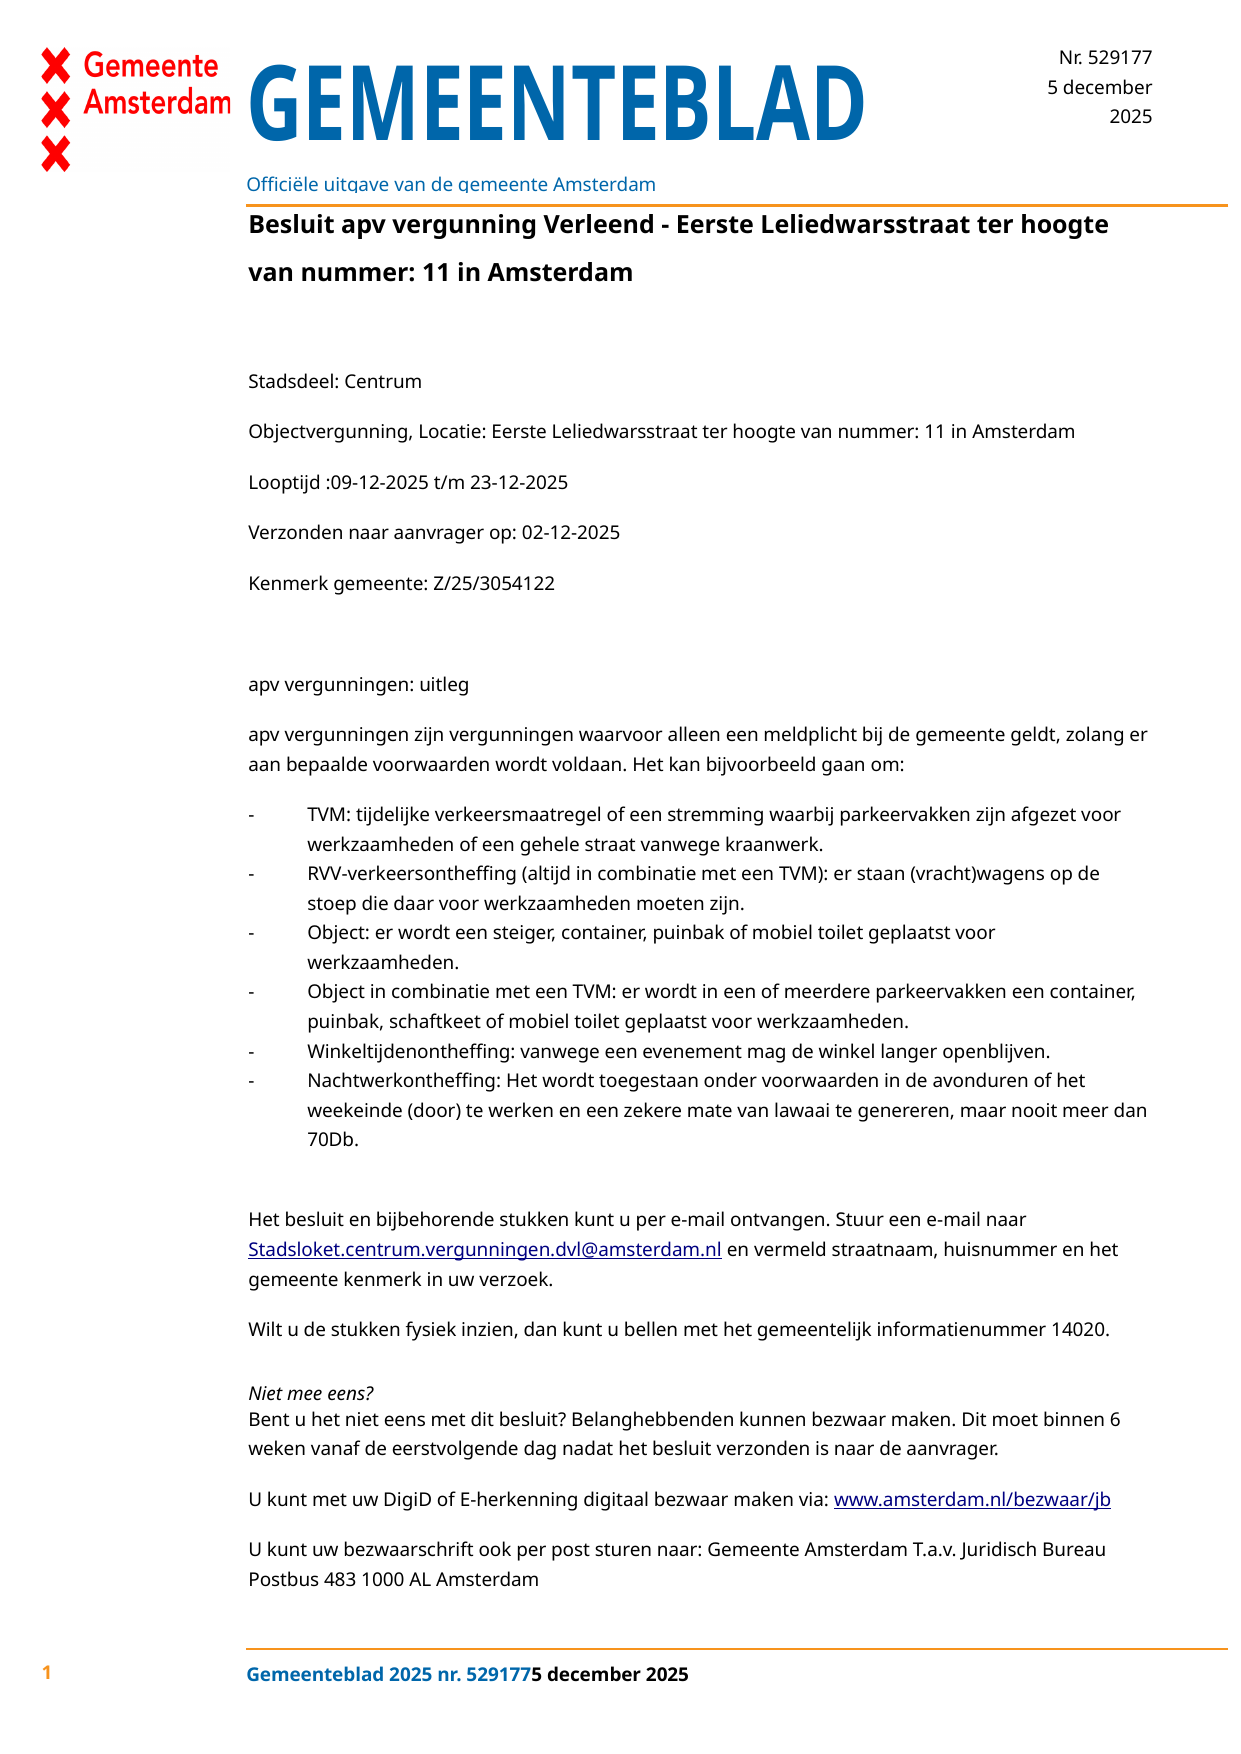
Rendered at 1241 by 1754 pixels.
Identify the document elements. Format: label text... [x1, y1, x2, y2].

list TVM: tijdelijke verkeersmaatregel of een stremming waarbij parkeervakken zijn afgezet voor werkzaamheden of een gehele straat vanwege kraanwerk. [248, 801, 1152, 857]
list Object in combinatie met een TVM: er wordt in een of meerdere parkeervakken een container, puinbak, schaftkeet of mobiel toilet geplaatst voor werkzaamheden. [248, 979, 1152, 1034]
text apv vergunningen: uitleg [248, 671, 1152, 697]
text Stadsdeel: Centrum [248, 368, 1152, 394]
text Het besluit en bijbehorende stukken kunt u per e-mail ontvangen. Stuur een e-mail naar Stadsloket.centrum.vergunningen.dvl@amsterdam.nl en vermeld straatnaam, huisnummer en het gemeente kenmerk in uw verzoek. [248, 1207, 1152, 1292]
text Looptijd :09-12-2025 t/m 23-12-2025 [248, 469, 1152, 495]
text Kenmerk gemeente: Z/25/3054122 [248, 570, 1152, 596]
list Object: er wordt een steiger, container, puinbak of mobiel toilet geplaatst voor werkzaamheden. [248, 919, 1152, 975]
picture [41, 47, 231, 172]
text Wilt u de stukken fysiek inzien, dan kunt u bellen met het gemeentelijk informatienummer 14020. [248, 1316, 1152, 1342]
text Verzonden naar aanvrager op: 02-12-2025 [248, 519, 1152, 545]
text U kunt met uw DigiD of E-herkenning digitaal bezwaar maken via: www.amsterdam.nl/bezwaar/jb [248, 1486, 1152, 1512]
text Niet mee eens? [248, 1380, 1152, 1406]
list RVV-verkeersontheffing (altijd in combinatie met een TVM): er staan (vracht)wagens op de stoep die daar voor werkzaamheden moeten zijn. [248, 860, 1152, 916]
text Bent u het niet eens met dit besluit? Belanghebbenden kunnen bezwaar maken. Dit moet binnen 6 weken vanaf de eerstvolgende dag nadat het besluit verzonden is naar de aanvrager. [248, 1406, 1152, 1461]
list Nachtwerkontheffing: Het wordt toegestaan onder voorwaarden in de avonduren of het weekeinde (door) te werken en een zekere mate van lawaai te genereren, maar nooit meer dan 70Db. [248, 1067, 1152, 1152]
list Winkeltijdenontheffing: vanwege een evenement mag de winkel langer openblijven. [248, 1038, 1152, 1064]
text Besluit apv vergunning Verleend - Eerste Leliedwarsstraat ter hoogte van nummer: 11 in Amsterdam [248, 207, 1152, 288]
text Objectvergunning, Locatie: Eerste Leliedwarsstraat ter hoogte van nummer: 11 in Amsterdam [248, 419, 1152, 444]
text apv vergunningen zijn vergunningen waarvoor alleen een meldplicht bij de gemeente geldt, zolang er aan bepaalde voorwaarden wordt voldaan. Het kan bijvoorbeeld gaan om: [248, 721, 1152, 777]
text U kunt uw bezwaarschrift ook per post sturen naar: Gemeente Amsterdam T.a.v. Juridisch Bureau Postbus 483 1000 AL Amsterdam [248, 1536, 1152, 1592]
